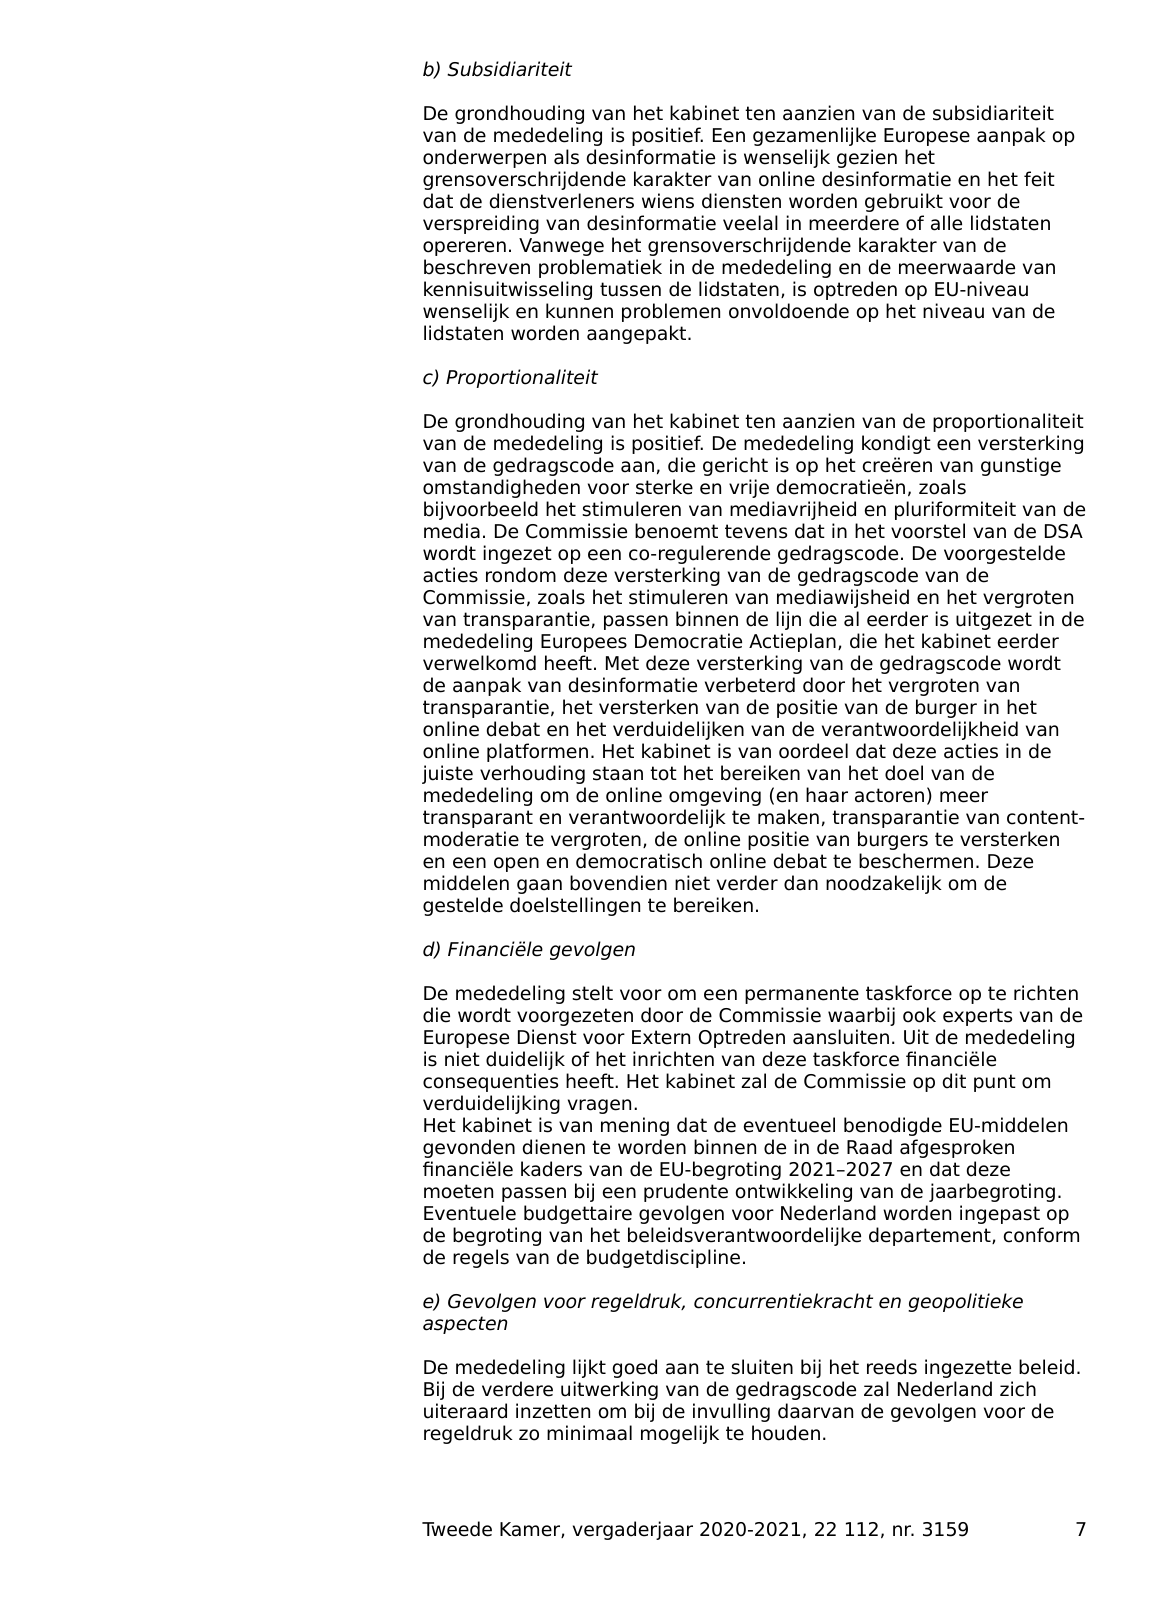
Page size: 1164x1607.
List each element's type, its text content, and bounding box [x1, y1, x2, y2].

text Eventuele budgettaire gevolgen voor Nederland worden ingepast op de begroting van het beleidsverantwoordelijke departement, conform de regels van de budgetdiscipline. [422, 1203, 1087, 1269]
text Het kabinet is van mening dat de eventueel benodigde EU-middelen gevonden dienen te worden binnen de in de Raad afgesproken financiële kaders van de EU-begroting 2021–2027 en dat deze moeten passen bij een prudente ontwikkeling van de jaarbegroting. [422, 1115, 1087, 1203]
text De mededeling lijkt goed aan te sluiten bij het reeds ingezette beleid. Bij de verdere uitwerking van de gedragscode zal Nederland zich uiteraard inzetten om bij de invulling daarvan de gevolgen voor de regeldruk zo minimaal mogelijk te houden. [422, 1357, 1087, 1445]
text De mededeling stelt voor om een permanente taskforce op te richten die wordt voorgezeten door de Commissie waarbij ook experts van de Europese Dienst voor Extern Optreden aansluiten. Uit de mededeling is niet duidelijk of het inrichten van deze taskforce financiële consequenties heeft. Het kabinet zal de Commissie op dit punt om verduidelijking vragen. [422, 983, 1087, 1115]
text De grondhouding van het kabinet ten aanzien van de subsidiariteit van de mededeling is positief. Een gezamenlijke Europese aanpak op onderwerpen als desinformatie is wenselijk gezien het grensoverschrijdende karakter van online desinformatie en het feit dat de dienstverleners wiens diensten worden gebruikt voor de verspreiding van desinformatie veelal in meerdere of alle lidstaten opereren. Vanwege het grensoverschrijdende karakter van de beschreven problematiek in de mededeling en de meerwaarde van kennisuitwisseling tussen de lidstaten, is optreden op EU-niveau wenselijk en kunnen problemen onvoldoende op het niveau van de lidstaten worden aangepakt. [422, 103, 1087, 345]
text De grondhouding van het kabinet ten aanzien van de proportionaliteit van de mededeling is positief. De mededeling kondigt een versterking van de gedragscode aan, die gericht is op het creëren van gunstige omstandigheden voor sterke en vrije democratieën, zoals bijvoorbeeld het stimuleren van mediavrijheid en pluriformiteit van de media. De Commissie benoemt tevens dat in het voorstel van de DSA wordt ingezet op een co-regulerende gedragscode. De voorgestelde acties rondom deze versterking van de gedragscode van de Commissie, zoals het stimuleren van mediawijsheid en het vergroten van transparantie, passen binnen de lijn die al eerder is uitgezet in de mededeling Europees Democratie Actieplan, die het kabinet eerder verwelkomd heeft. Met deze versterking van de gedragscode wordt de aanpak van desinformatie verbeterd door het vergroten van transparantie, het versterken van de positie van de burger in het online debat en het verduidelijken van de verantwoordelijkheid van online platformen. Het kabinet is van oordeel dat deze acties in de juiste verhouding staan tot het bereiken van het doel van de mededeling om de online omgeving (en haar actoren) meer transparant en verantwoordelijk te maken, transparantie van content-moderatie te vergroten, de online positie van burgers te versterken en een open en democratisch online debat te beschermen. Deze middelen gaan bovendien niet verder dan noodzakelijk om de gestelde doelstellingen te bereiken. [422, 411, 1087, 917]
subtitle e) Gevolgen voor regeldruk, concurrentiekracht en geopolitieke aspecten [422, 1291, 1087, 1335]
subtitle b) Subsidiariteit [422, 59, 1087, 81]
subtitle c) Proportionaliteit [422, 367, 1087, 389]
subtitle d) Financiële gevolgen [422, 939, 1087, 961]
